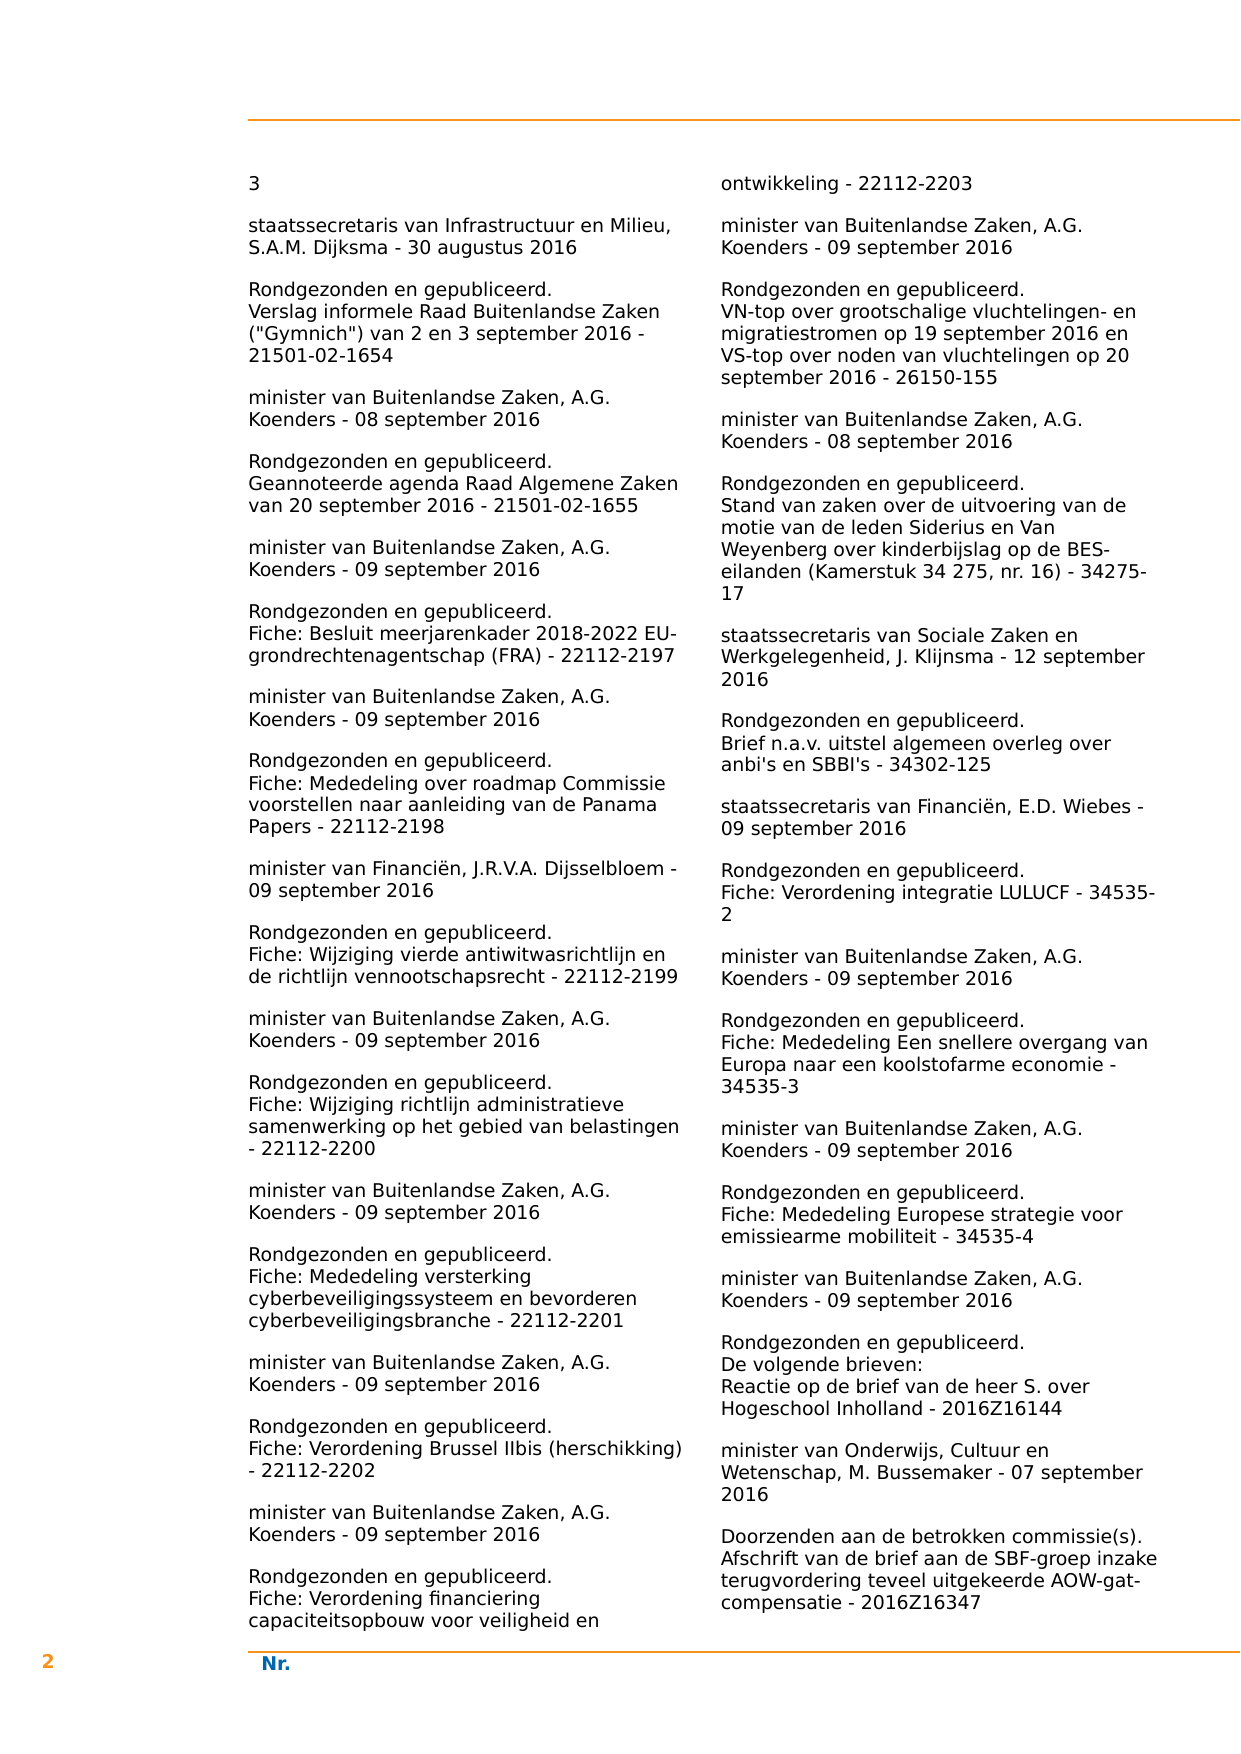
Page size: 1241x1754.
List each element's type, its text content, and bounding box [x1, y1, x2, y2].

text Fiche: Verordening Brussel IIbis (herschikking) - 22112-2202 [248, 1438, 691, 1482]
text minister van Buitenlandse Zaken, A.G. Koenders - 09 september 2016 [248, 1352, 691, 1396]
text Rondgezonden en gepubliceerd. [248, 279, 691, 301]
text minister van Buitenlandse Zaken, A.G. Koenders - 08 september 2016 [248, 387, 691, 431]
text Fiche: Mededeling Europese strategie voor emissiearme mobiliteit - 34535-4 [721, 1204, 1163, 1248]
text Fiche: Mededeling over roadmap Commissie voorstellen naar aanleiding van de Panama Papers - 22112-2198 [248, 772, 691, 838]
text Fiche: Verordening integratie LULUCF - 34535-2 [721, 882, 1163, 926]
text minister van Buitenlandse Zaken, A.G. Koenders - 09 september 2016 [248, 537, 691, 581]
text minister van Buitenlandse Zaken, A.G. Koenders - 09 september 2016 [721, 1268, 1163, 1312]
text staatssecretaris van Sociale Zaken en Werkgelegenheid, J. Klijnsma - 12 september 2016 [721, 624, 1163, 690]
text Rondgezonden en gepubliceerd. [248, 750, 691, 772]
text Rondgezonden en gepubliceerd. [721, 473, 1163, 494]
text Rondgezonden en gepubliceerd. [721, 1332, 1163, 1354]
text VN-top over grootschalige vluchtelingen- en migratiestromen op 19 september 2016 en VS-top over noden van vluchtelingen op 20 september 2016 - 26150-155 [721, 301, 1163, 389]
text minister van Buitenlandse Zaken, A.G. Koenders - 09 september 2016 [721, 946, 1163, 990]
text Afschrift van de brief aan de SBF-groep inzake terugvordering teveel uitgekeerde AOW-gat-compensatie - 2016Z16347 [721, 1548, 1163, 1614]
text Rondgezonden en gepubliceerd. [721, 860, 1163, 882]
text minister van Buitenlandse Zaken, A.G. Koenders - 09 september 2016 [248, 1502, 691, 1546]
text minister van Buitenlandse Zaken, A.G. Koenders - 09 september 2016 [248, 1008, 691, 1052]
text Rondgezonden en gepubliceerd. [248, 1566, 691, 1588]
text Brief n.a.v. uitstel algemeen overleg over anbi's en SBBI's - 34302-125 [721, 732, 1163, 776]
text minister van Buitenlandse Zaken, A.G. Koenders - 09 september 2016 [721, 215, 1163, 259]
text Verslag informele Raad Buitenlandse Zaken ("Gymnich") van 2 en 3 september 2016 - 21501-02-1654 [248, 301, 691, 367]
text Rondgezonden en gepubliceerd. [248, 451, 691, 473]
text minister van Buitenlandse Zaken, A.G. Koenders - 08 september 2016 [721, 409, 1163, 453]
text Rondgezonden en gepubliceerd. [248, 922, 691, 944]
text Rondgezonden en gepubliceerd. [248, 1416, 691, 1438]
text Rondgezonden en gepubliceerd. [721, 1182, 1163, 1204]
text Rondgezonden en gepubliceerd. [721, 710, 1163, 732]
text minister van Buitenlandse Zaken, A.G. Koenders - 09 september 2016 [721, 1118, 1163, 1162]
text Rondgezonden en gepubliceerd. [721, 1010, 1163, 1032]
text minister van Financiën, J.R.V.A. Dijsselbloem - 09 september 2016 [248, 858, 691, 902]
text Rondgezonden en gepubliceerd. [721, 279, 1163, 301]
text minister van Buitenlandse Zaken, A.G. Koenders - 09 september 2016 [248, 686, 691, 730]
text De volgende brieven: [721, 1354, 1163, 1376]
text Fiche: Wijziging richtlijn administratieve samenwerking op het gebied van belastingen - 22112-2200 [248, 1094, 691, 1160]
text Fiche: Mededeling versterking cyberbeveiligingssysteem en bevorderen cyberbeveiligingsbranche - 22112-2201 [248, 1266, 691, 1332]
text Geannoteerde agenda Raad Algemene Zaken van 20 september 2016 - 21501-02-1655 [248, 473, 691, 517]
text minister van Buitenlandse Zaken, A.G. Koenders - 09 september 2016 [248, 1180, 691, 1224]
text Stand van zaken over de uitvoering van de motie van de leden Siderius en Van Weyenberg over kinderbijslag op de BES-eilanden (Kamerstuk 34 275, nr. 16) - 34275-17 [721, 494, 1163, 604]
text Rondgezonden en gepubliceerd. [248, 1244, 691, 1266]
text staatssecretaris van Financiën, E.D. Wiebes - 09 september 2016 [721, 796, 1163, 840]
text Reactie op de brief van de heer S. over Hogeschool Inholland - 2016Z16144 [721, 1376, 1163, 1420]
text staatssecretaris van Infrastructuur en Milieu, S.A.M. Dijksma - 30 augustus 2016 [248, 215, 691, 259]
text Fiche: Mededeling Een snellere overgang van Europa naar een koolstofarme economie - 34535-3 [721, 1032, 1163, 1098]
text ontwikkeling - 22112-2203 [721, 173, 1163, 195]
text Fiche: Besluit meerjarenkader 2018-2022 EU-grondrechtenagentschap (FRA) - 22112-2197 [248, 622, 691, 666]
text Rondgezonden en gepubliceerd. [248, 1072, 691, 1094]
text minister van Onderwijs, Cultuur en Wetenschap, M. Bussemaker - 07 september 2016 [721, 1440, 1163, 1506]
text Fiche: Wijziging vierde antiwitwasrichtlijn en de richtlijn vennootschapsrecht - 22112-2199 [248, 944, 691, 988]
text 3 [248, 173, 691, 195]
text Rondgezonden en gepubliceerd. [248, 601, 691, 622]
text Doorzenden aan de betrokken commissie(s). [721, 1526, 1163, 1548]
text Fiche: Verordening financiering capaciteitsopbouw voor veiligheid en [248, 1588, 691, 1632]
